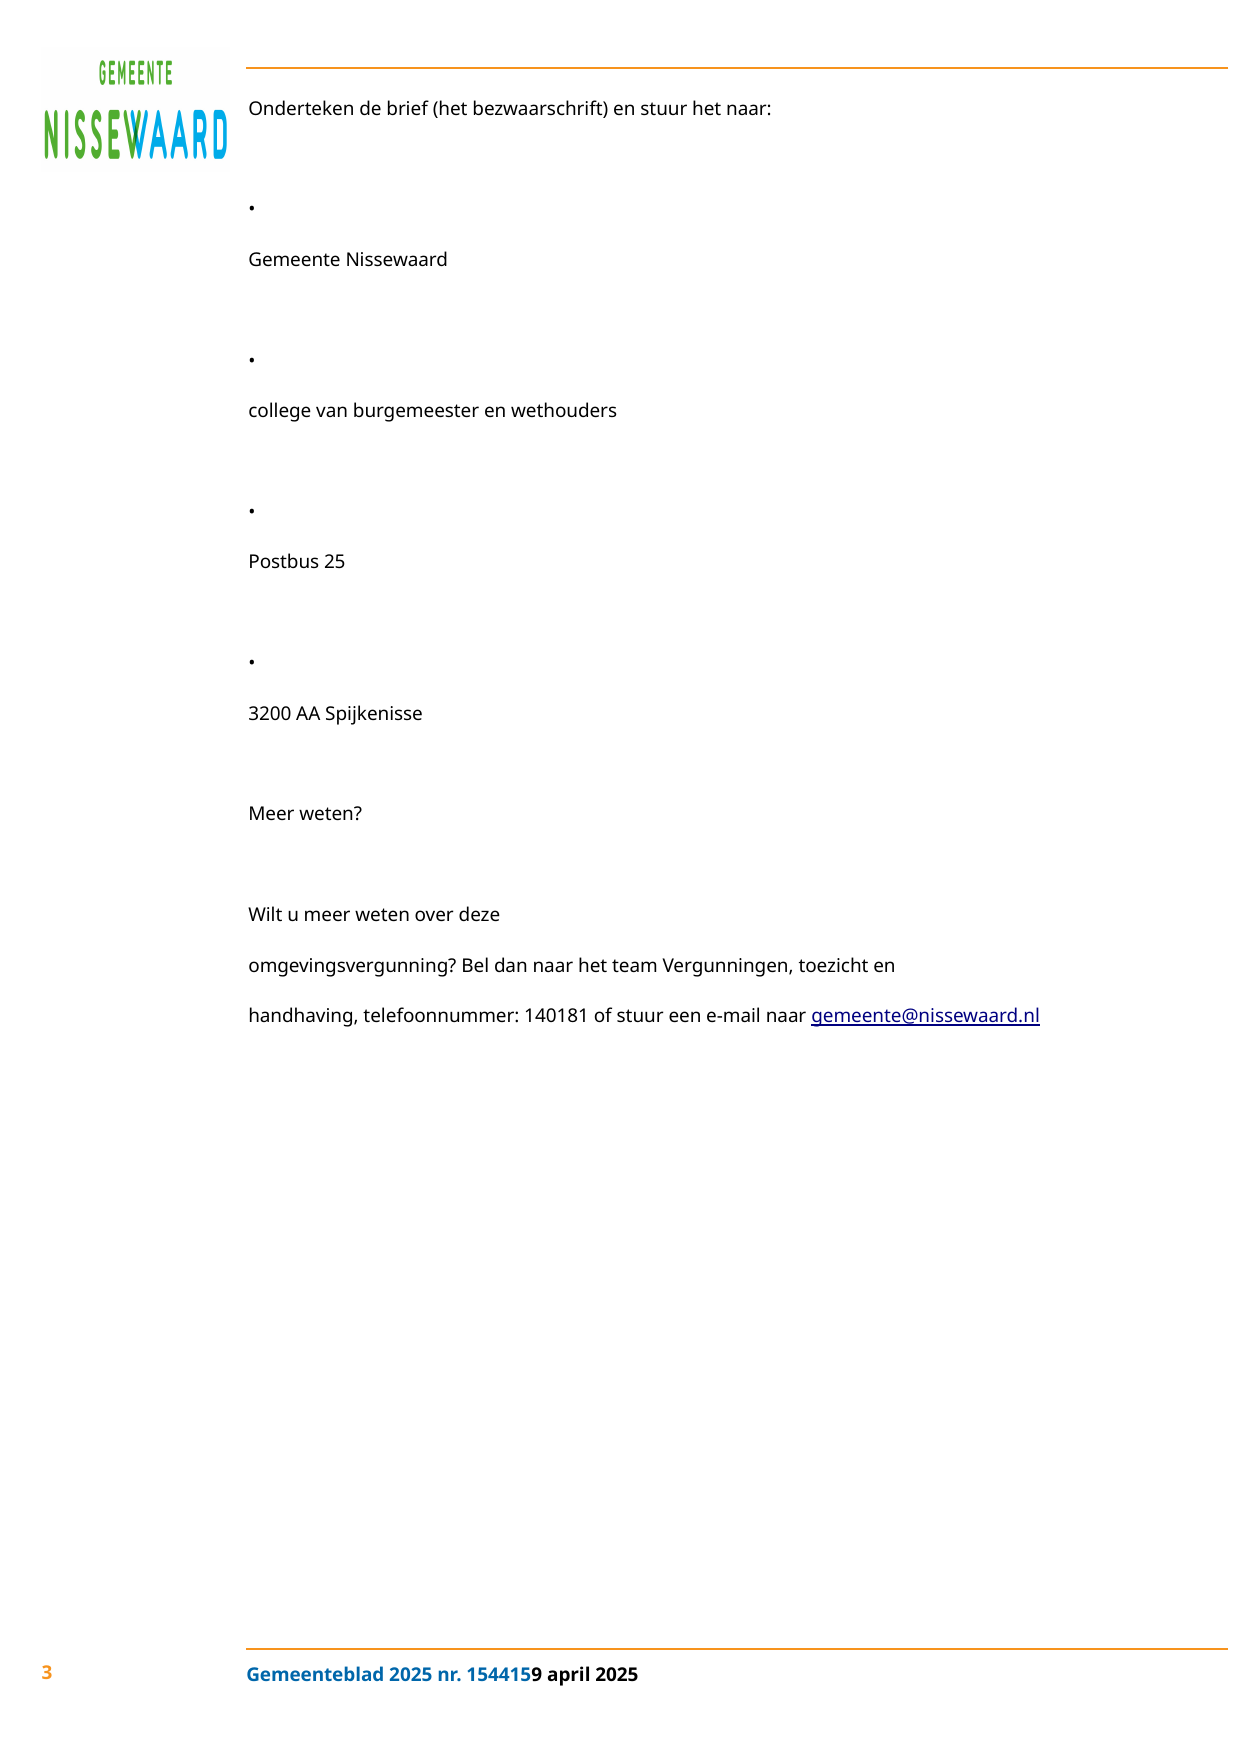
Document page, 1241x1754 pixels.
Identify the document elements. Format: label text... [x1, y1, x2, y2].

text Onderteken de brief (het bezwaarschrift) en stuur het naar: [248, 95, 1152, 121]
text • [248, 649, 1152, 675]
text omgevingsvergunning? Bel dan naar het team Vergunningen, toezicht en [248, 952, 1152, 978]
text college van burgemeester en wethouders [248, 397, 1152, 423]
text Postbus 25 [248, 548, 1152, 574]
text • [248, 347, 1152, 373]
text • [248, 196, 1152, 221]
text handhaving, telefoonnummer: 140181 of stuur een e-mail naar gemeente@nissewaard.nl [248, 1002, 1152, 1028]
text Gemeente Nissewaard [248, 246, 1152, 272]
text • [248, 498, 1152, 524]
picture [41, 47, 231, 172]
text 3200 AA Spijkenisse [248, 700, 1152, 726]
text Wilt u meer weten over deze [248, 901, 1152, 927]
text Meer weten? [248, 801, 1152, 826]
